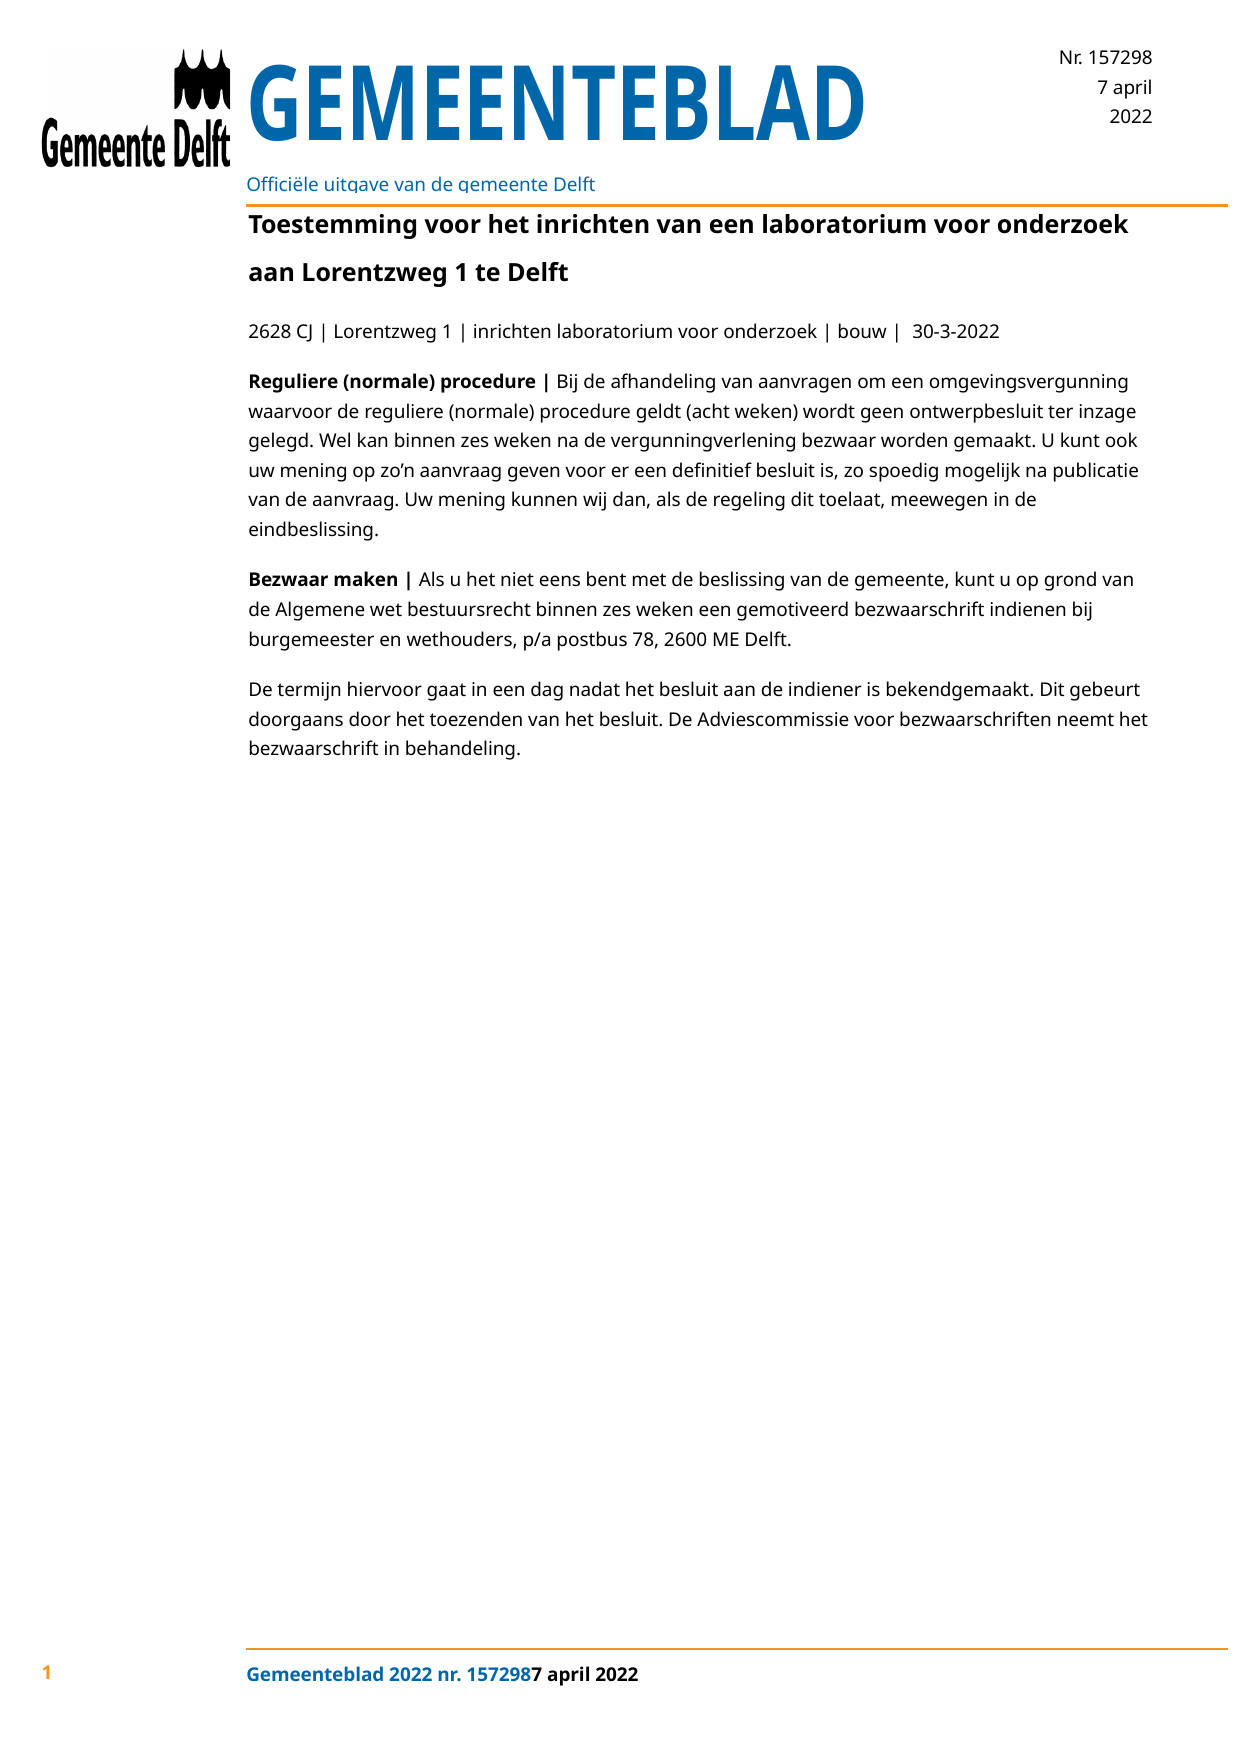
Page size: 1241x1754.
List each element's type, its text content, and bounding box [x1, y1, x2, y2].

text De termijn hiervoor gaat in een dag nadat het besluit aan de indiener is bekendgemaakt. Dit gebeurt doorgaans door het toezenden van het besluit. De Adviescommissie voor bezwaarschriften neemt het bezwaarschrift in behandeling. [248, 676, 1152, 761]
text 2628 CJ | Lorentzweg 1 | inrichten laboratorium voor onderzoek | bouw | 30-3-2022 [248, 318, 1152, 344]
text Bezwaar maken | Als u het niet eens bent met de beslissing van de gemeente, kunt u op grond van de Algemene wet bestuursrecht binnen zes weken een gemotiveerd bezwaarschrift indienen bij burgemeester en wethouders, p/a postbus 78, 2600 ME Delft. [248, 567, 1152, 652]
picture [41, 47, 231, 172]
text Toestemming voor het inrichten van een laboratorium voor onderzoek aan Lorentzweg 1 te Delft [248, 207, 1152, 288]
text Reguliere (normale) procedure | Bij de afhandeling van aanvragen om een omgevingsvergunning waarvoor de reguliere (normale) procedure geldt (acht weken) wordt geen ontwerpbesluit ter inzage gelegd. Wel kan binnen zes weken na de vergunningverlening bezwaar worden gemaakt. U kunt ook uw mening op zo’n aanvraag geven voor er een definitief besluit is, zo spoedig mogelijk na publicatie van de aanvraag. Uw mening kunnen wij dan, als de regeling dit toelaat, meewegen in de eindbeslissing. [248, 368, 1152, 542]
